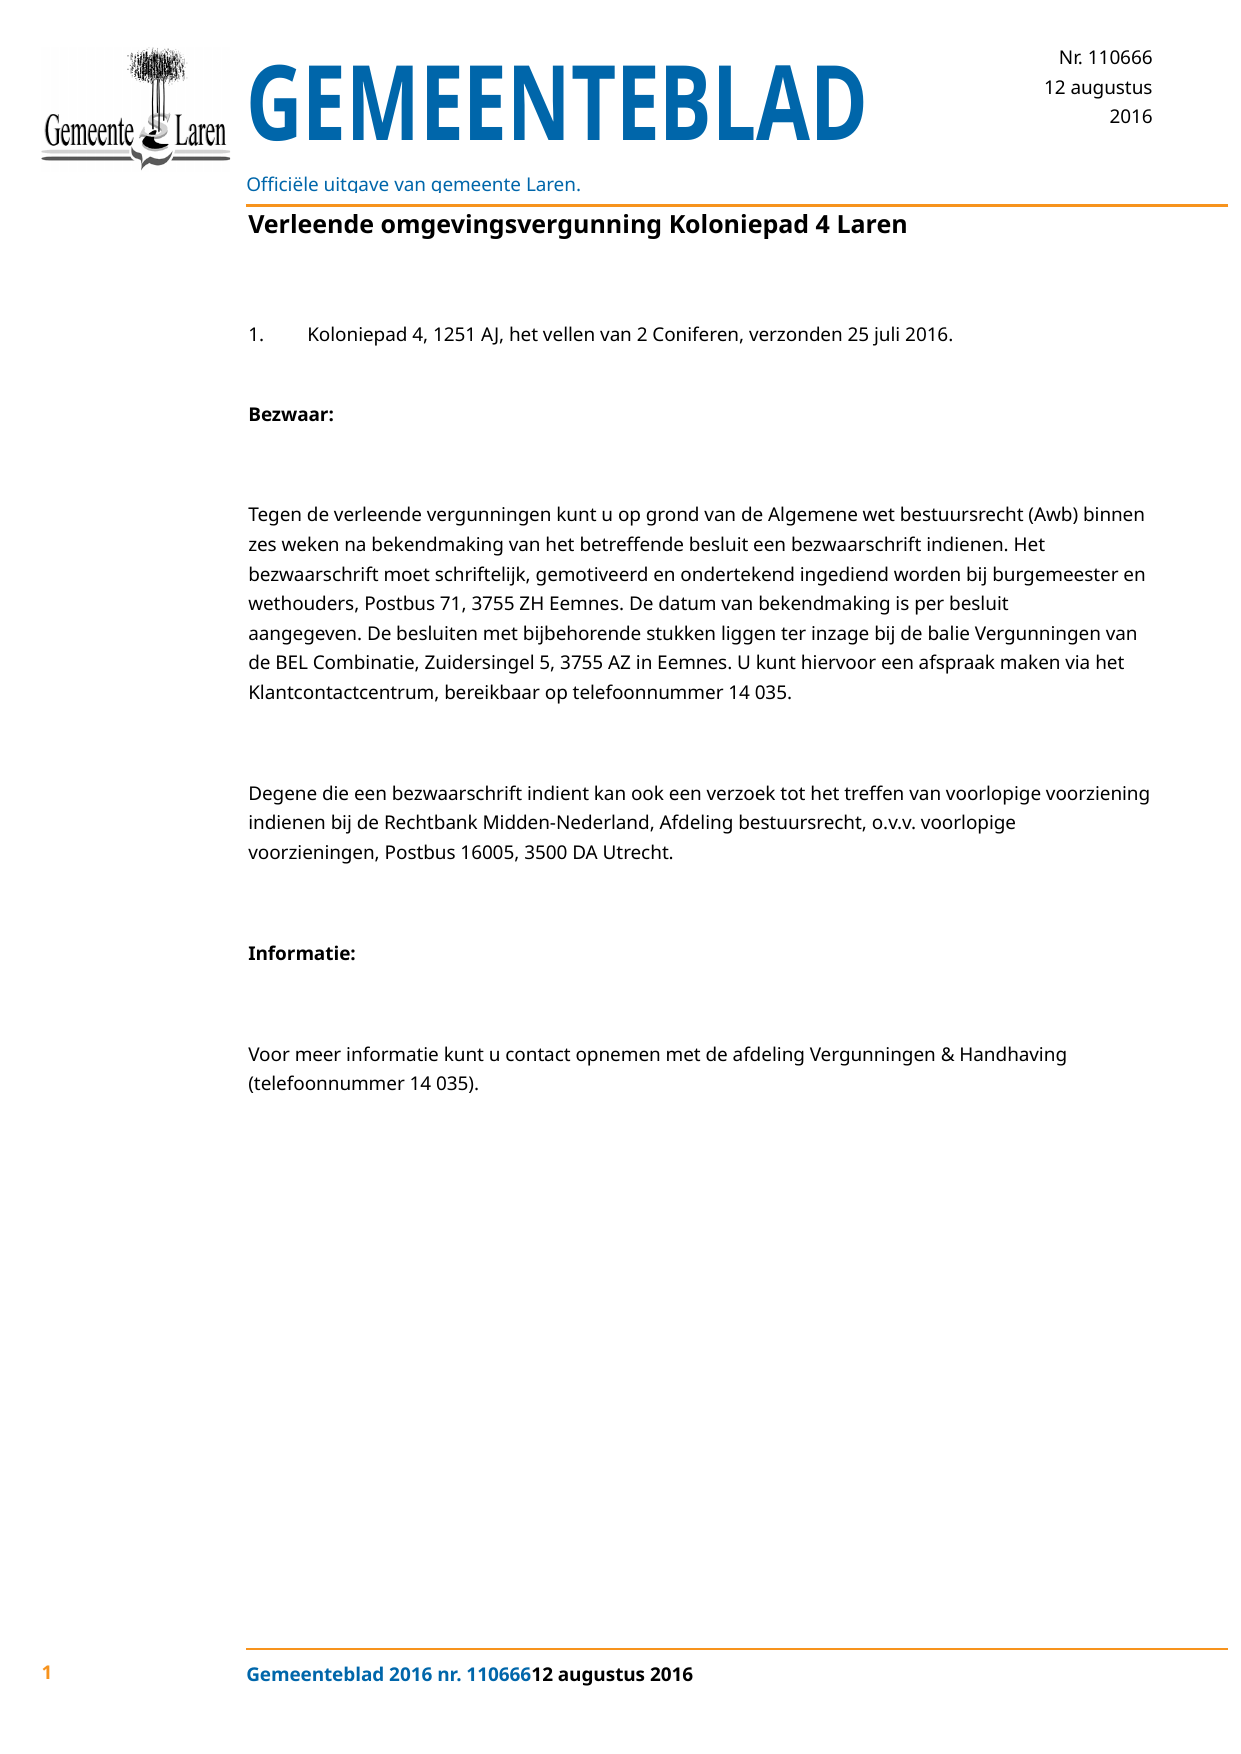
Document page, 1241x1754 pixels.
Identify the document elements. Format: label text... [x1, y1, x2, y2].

text Bezwaar: [248, 401, 1152, 426]
text Degene die een bezwaarschrift indient kan ook een verzoek tot het treffen van voorlopige voorziening indienen bij de Rechtbank Midden-Nederland, Afdeling bestuursrecht, o.v.v. voorlopige voorzieningen, Postbus 16005, 3500 DA Utrecht. [248, 780, 1152, 865]
text Voor meer informatie kunt u contact opnemen met de afdeling Vergunningen & Handhaving (telefoonnummer 14 035). [248, 1041, 1152, 1096]
picture [41, 47, 231, 172]
text Verleende omgevingsvergunning Koloniepad 4 Laren [248, 207, 1152, 241]
text Tegen de verleende vergunningen kunt u op grond van de Algemene wet bestuursrecht (Awb) binnen zes weken na bekendmaking van het betreffende besluit een bezwaarschrift indienen. Het bezwaarschrift moet schriftelijk, gemotiveerd en ondertekend ingediend worden bij burgemeester en wethouders, Postbus 71, 3755 ZH Eemnes. De datum van bekendmaking is per besluit aangegeven. De besluiten met bijbehorende stukken liggen ter inzage bij de balie Vergunningen van de BEL Combinatie, Zuidersingel 5, 3755 AZ in Eemnes. U kunt hiervoor een afspraak maken via het Klantcontactcentrum, bereikbaar op telefoonnummer 14 035. [248, 502, 1152, 705]
list Koloniepad 4, 1251 AJ, het vellen van 2 Coniferen, verzonden 25 juli 2016. [248, 321, 1152, 346]
text Informatie: [248, 940, 1152, 966]
